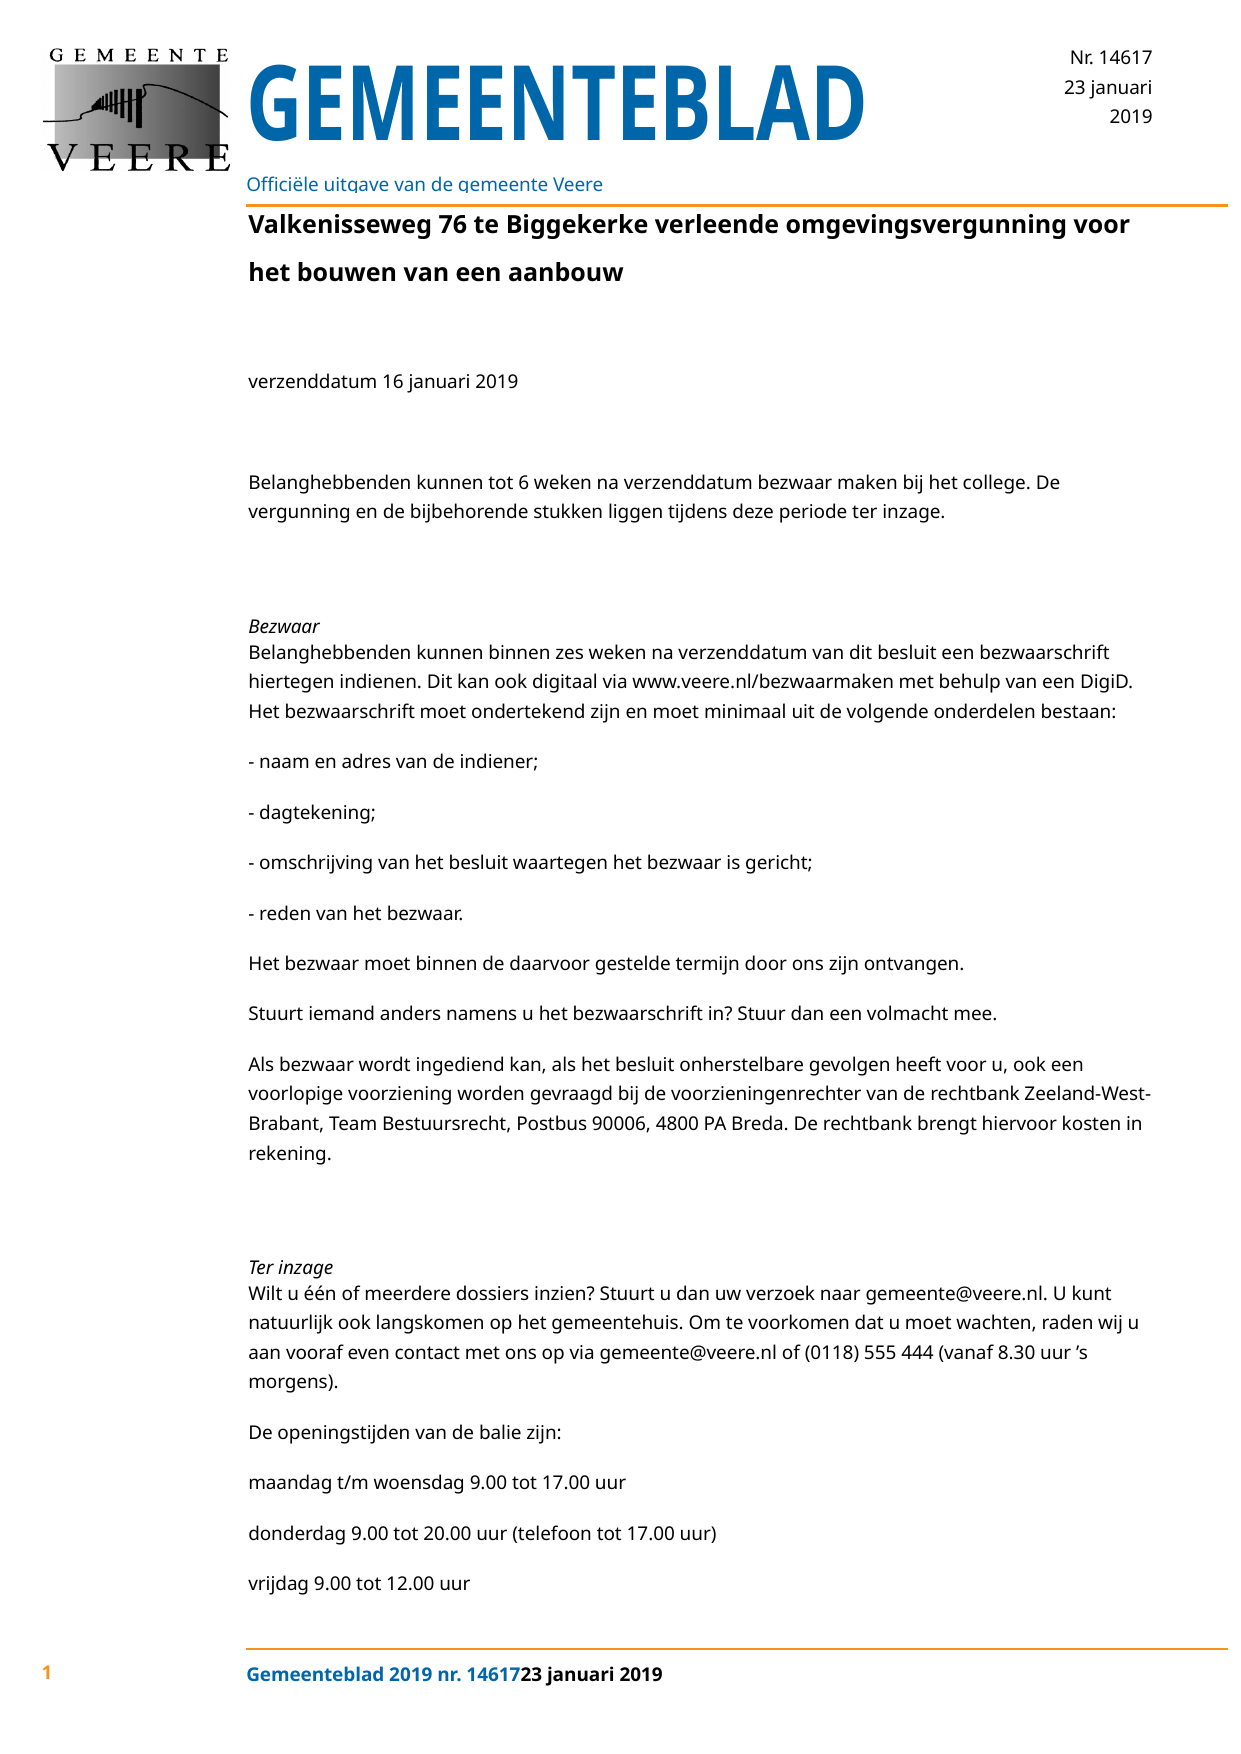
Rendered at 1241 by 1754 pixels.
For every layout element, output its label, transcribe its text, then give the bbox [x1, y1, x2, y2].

text Bezwaar [248, 613, 1152, 639]
text - naam en adres van de indiener; [248, 748, 1152, 774]
text verzenddatum 16 januari 2019 [248, 368, 1152, 394]
text vrijdag 9.00 tot 12.00 uur [248, 1570, 1152, 1596]
text Wilt u één of meerdere dossiers inzien? Stuurt u dan uw verzoek naar gemeente@veere.nl. U kunt natuurlijk ook langskomen op het gemeentehuis. Om te voorkomen dat u moet wachten, raden wij u aan vooraf even contact met ons op via gemeente@veere.nl of (0118) 555 444 (vanaf 8.30 uur ’s morgens). [248, 1280, 1152, 1394]
text maandag t/m woensdag 9.00 tot 17.00 uur [248, 1469, 1152, 1495]
text Het bezwaar moet binnen de daarvoor gestelde termijn door ons zijn ontvangen. [248, 950, 1152, 976]
picture [41, 47, 231, 172]
text - omschrijving van het besluit waartegen het bezwaar is gericht; [248, 849, 1152, 875]
text Ter inzage [248, 1254, 1152, 1280]
text Als bezwaar wordt ingediend kan, als het besluit onherstelbare gevolgen heeft voor u, ook een voorlopige voorziening worden gevraagd bij de voorzieningenrechter van de rechtbank Zeeland-West-Brabant, Team Bestuursrecht, Postbus 90006, 4800 PA Breda. De rechtbank brengt hiervoor kosten in rekening. [248, 1051, 1152, 1165]
text Belanghebbenden kunnen binnen zes weken na verzenddatum van dit besluit een bezwaarschrift hiertegen indienen. Dit kan ook digitaal via www.veere.nl/bezwaarmaken met behulp van een DigiD. Het bezwaarschrift moet ondertekend zijn en moet minimaal uit de volgende onderdelen bestaan: [248, 639, 1152, 724]
text - dagtekening; [248, 799, 1152, 824]
text Stuurt iemand anders namens u het bezwaarschrift in? Stuur dan een volmacht mee. [248, 1001, 1152, 1026]
text Belanghebbenden kunnen tot 6 weken na verzenddatum bezwaar maken bij het college. De vergunning en de bijbehorende stukken liggen tijdens deze periode ter inzage. [248, 469, 1152, 524]
text Valkenisseweg 76 te Biggekerke verleende omgevingsvergunning voor het bouwen van een aanbouw [248, 207, 1152, 288]
text De openingstijden van de balie zijn: [248, 1419, 1152, 1445]
text - reden van het bezwaar. [248, 900, 1152, 925]
text donderdag 9.00 tot 20.00 uur (telefoon tot 17.00 uur) [248, 1520, 1152, 1546]
